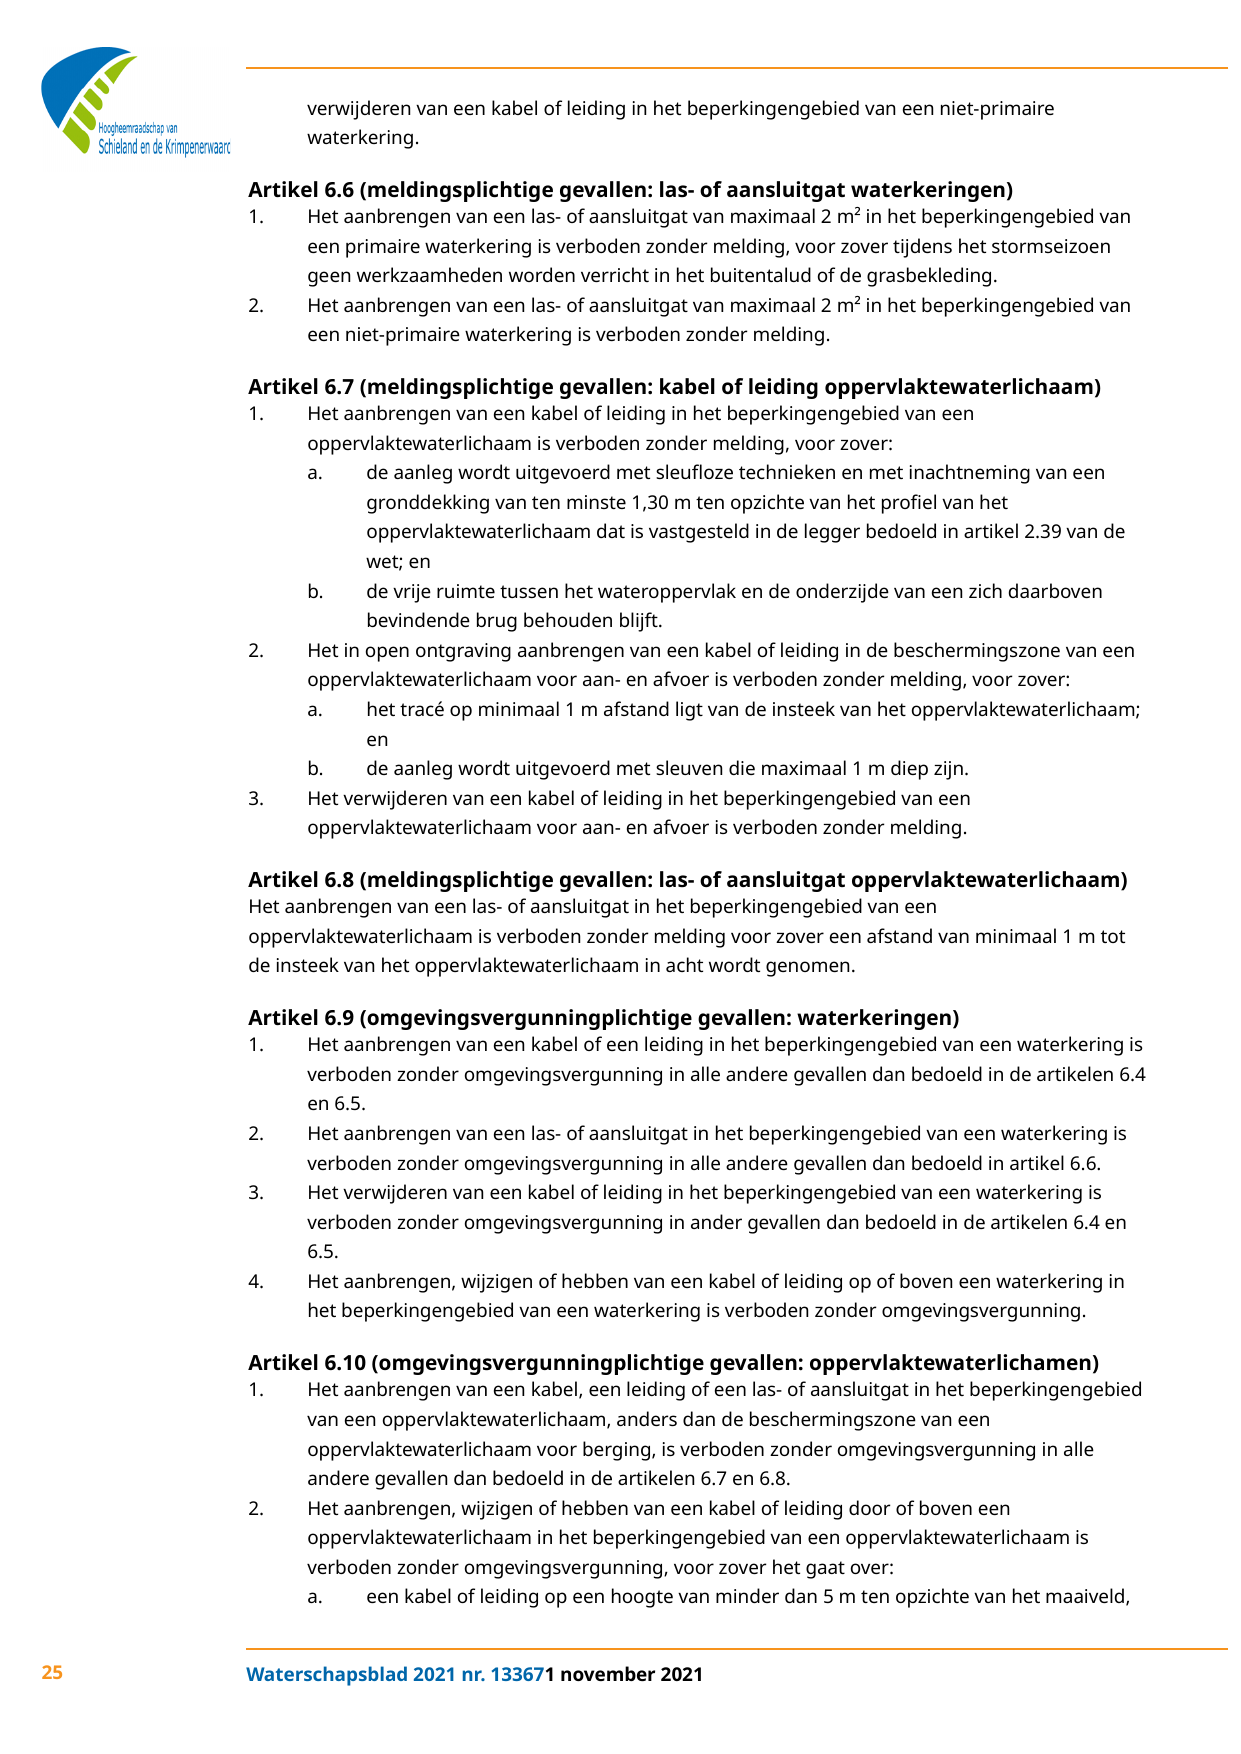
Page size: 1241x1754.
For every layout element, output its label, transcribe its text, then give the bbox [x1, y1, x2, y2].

list de vrije ruimte tussen het wateroppervlak en de onderzijde van een zich daarboven bevindende brug behouden blijft. [307, 578, 1152, 633]
list Het aanbrengen, wijzigen of hebben van een kabel of leiding op of boven een waterkering in het beperkingengebied van een waterkering is verboden zonder omgevingsvergunning. [248, 1268, 1152, 1323]
list Het in open ontgraving aanbrengen van een kabel of leiding in de beschermingszone van een oppervlaktewaterlichaam voor aan- en afvoer is verboden zonder melding, voor zover: [248, 637, 1152, 692]
list Het verwijderen van een kabel of leiding in het beperkingengebied van een oppervlaktewaterlichaam voor aan- en afvoer is verboden zonder melding. [248, 785, 1152, 840]
list de aanleg wordt uitgevoerd met sleuven die maximaal 1 m diep zijn. [307, 755, 1152, 781]
list Het aanbrengen van een kabel, een leiding of een las- of aansluitgat in het beperkingengebied van een oppervlaktewaterlichaam, anders dan de beschermingszone van een oppervlaktewaterlichaam voor berging, is verboden zonder omgevingsvergunning in alle andere gevallen dan bedoeld in de artikelen 6.7 en 6.8. [248, 1377, 1152, 1491]
list Het aanbrengen van een las- of aansluitgat in het beperkingengebied van een waterkering is verboden zonder omgevingsvergunning in alle andere gevallen dan bedoeld in artikel 6.6. [248, 1120, 1152, 1176]
text Artikel 6.7 (meldingsplichtige gevallen: kabel of leiding oppervlaktewaterlichaam) [248, 372, 1152, 400]
text Het aanbrengen van een las- of aansluitgat in het beperkingengebied van een oppervlaktewaterlichaam is verboden zonder melding voor zover een afstand van minimaal 1 m tot de insteek van het oppervlaktewaterlichaam in acht wordt genomen. [248, 893, 1152, 978]
text Artikel 6.9 (omgevingsvergunningplichtige gevallen: waterkeringen) [248, 1003, 1152, 1031]
list Het aanbrengen van een kabel of een leiding in het beperkingengebied van een waterkering is verboden zonder omgevingsvergunning in alle andere gevallen dan bedoeld in de artikelen 6.4 en 6.5. [248, 1031, 1152, 1116]
list het tracé op minimaal 1 m afstand ligt van de insteek van het oppervlaktewaterlichaam; en [307, 696, 1152, 752]
list Het aanbrengen van een kabel of leiding in het beperkingengebied van een oppervlaktewaterlichaam is verboden zonder melding, voor zover: [248, 400, 1152, 456]
list Het aanbrengen van een las- of aansluitgat van maximaal 2 m² in het beperkingengebied van een niet-primaire waterkering is verboden zonder melding. [248, 292, 1152, 347]
list de aanleg wordt uitgevoerd met sleufloze technieken en met inachtneming van een gronddekking van ten minste 1,30 m ten opzichte van het profiel van het oppervlaktewaterlichaam dat is vastgesteld in de legger bedoeld in artikel 2.39 van de wet; en [307, 459, 1152, 574]
list Het aanbrengen, wijzigen of hebben van een kabel of leiding door of boven een oppervlaktewaterlichaam in het beperkingengebied van een oppervlaktewaterlichaam is verboden zonder omgevingsvergunning, voor zover het gaat over: [248, 1495, 1152, 1580]
list een kabel of leiding op een hoogte van minder dan 5 m ten opzichte van het maaiveld, [307, 1584, 1152, 1609]
picture [41, 47, 231, 172]
list Het aanbrengen van een las- of aansluitgat van maximaal 2 m² in het beperkingengebied van een primaire waterkering is verboden zonder melding, voor zover tijdens het stormseizoen geen werkzaamheden worden verricht in het buitentalud of de grasbekleding. [248, 203, 1152, 288]
text Artikel 6.6 (meldingsplichtige gevallen: las- of aansluitgat waterkeringen) [248, 175, 1152, 203]
list Het verwijderen van een kabel of leiding in het beperkingengebied van een waterkering is verboden zonder omgevingsvergunning in ander gevallen dan bedoeld in de artikelen 6.4 en 6.5. [248, 1179, 1152, 1264]
text Artikel 6.10 (omgevingsvergunningplichtige gevallen: oppervlaktewaterlichamen) [248, 1348, 1152, 1377]
list verwijderen van een kabel of leiding in het beperkingengebied van een niet-primaire waterkering. [248, 95, 1152, 150]
text Artikel 6.8 (meldingsplichtige gevallen: las- of aansluitgat oppervlaktewaterlichaam) [248, 865, 1152, 893]
